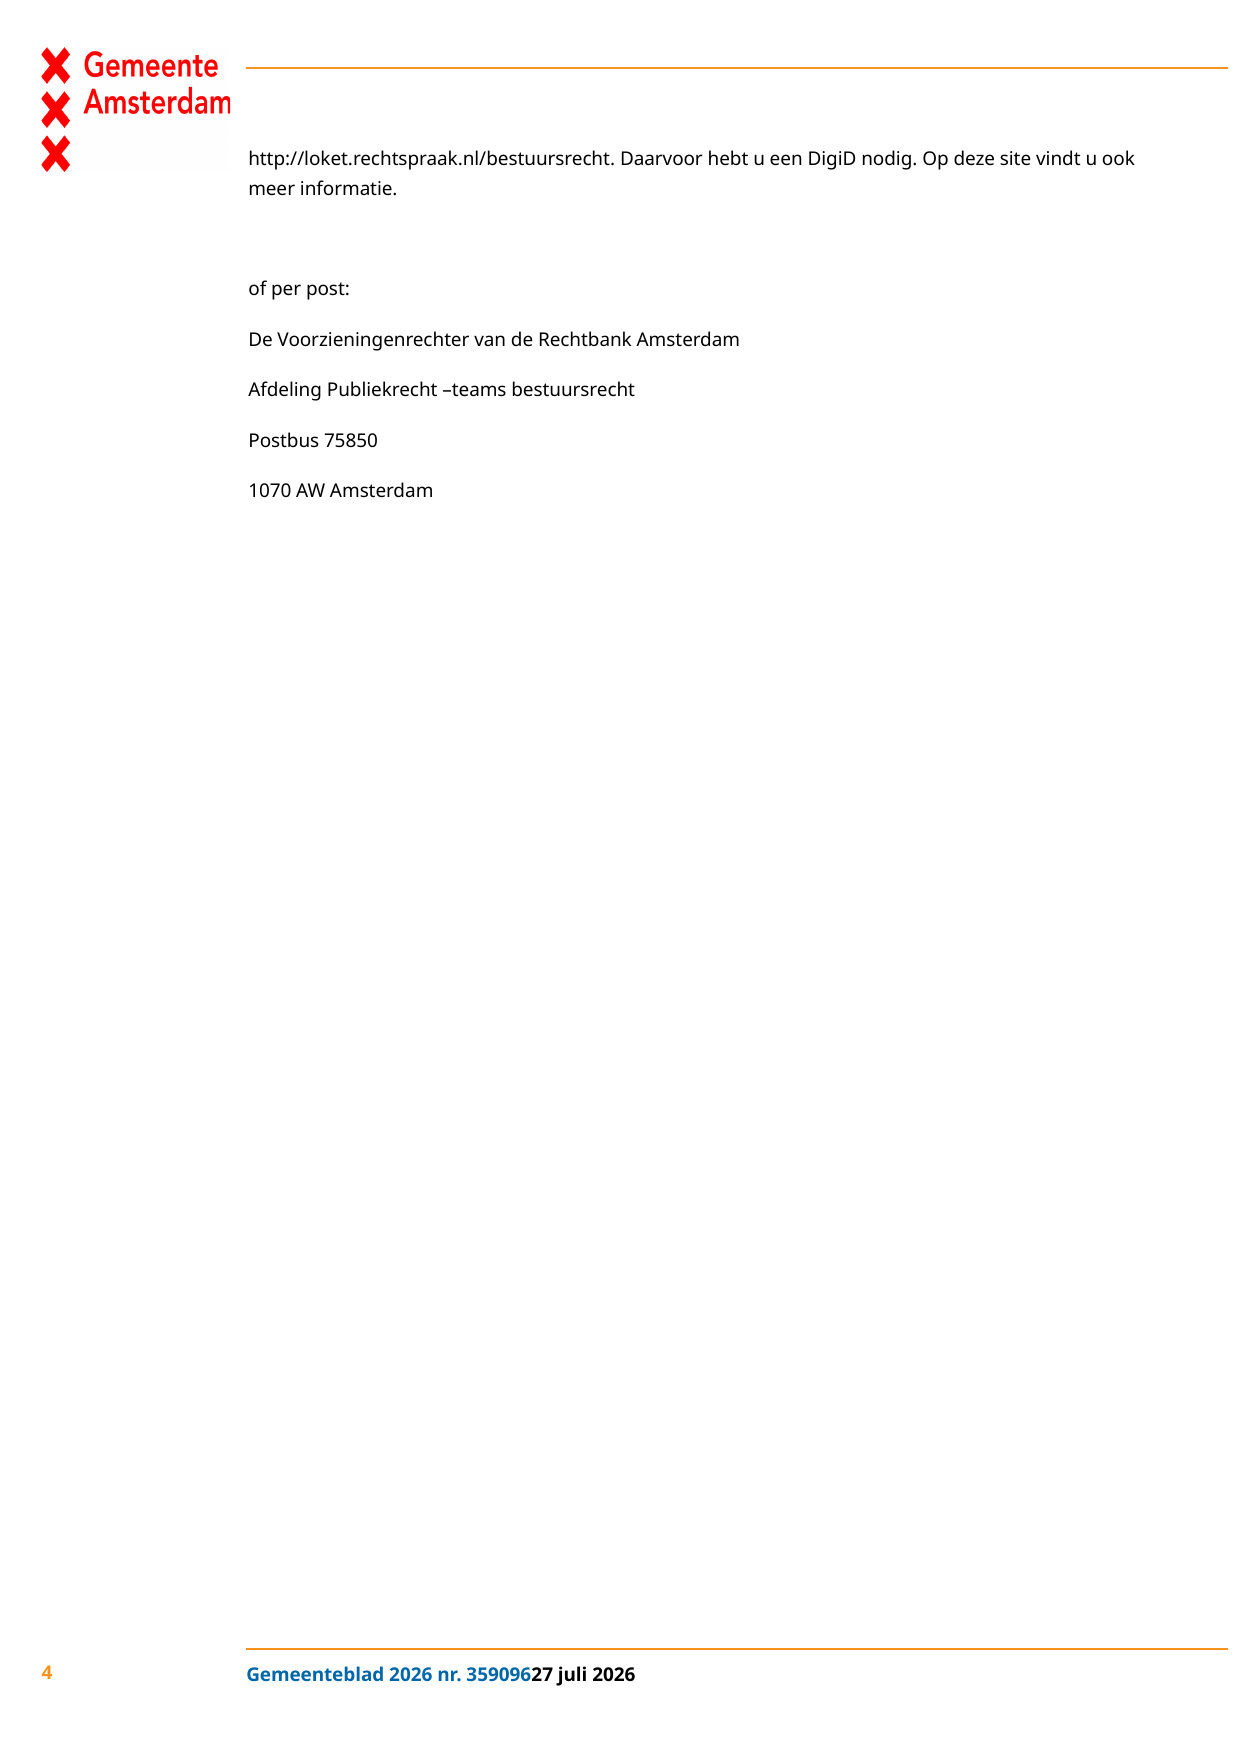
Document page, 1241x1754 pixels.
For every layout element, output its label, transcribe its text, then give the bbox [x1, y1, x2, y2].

text Postbus 75850 [248, 427, 1152, 453]
text of per post: [248, 276, 1152, 301]
text http://loket.rechtspraak.nl/bestuursrecht. Daarvoor hebt u een DigiD nodig. Op deze site vindt u ook meer informatie. [248, 145, 1152, 201]
picture [41, 47, 231, 172]
text De Voorzieningenrechter van de Rechtbank Amsterdam [248, 326, 1152, 352]
text 1070 AW Amsterdam [248, 477, 1152, 503]
text Afdeling Publiekrecht –teams bestuursrecht [248, 376, 1152, 402]
